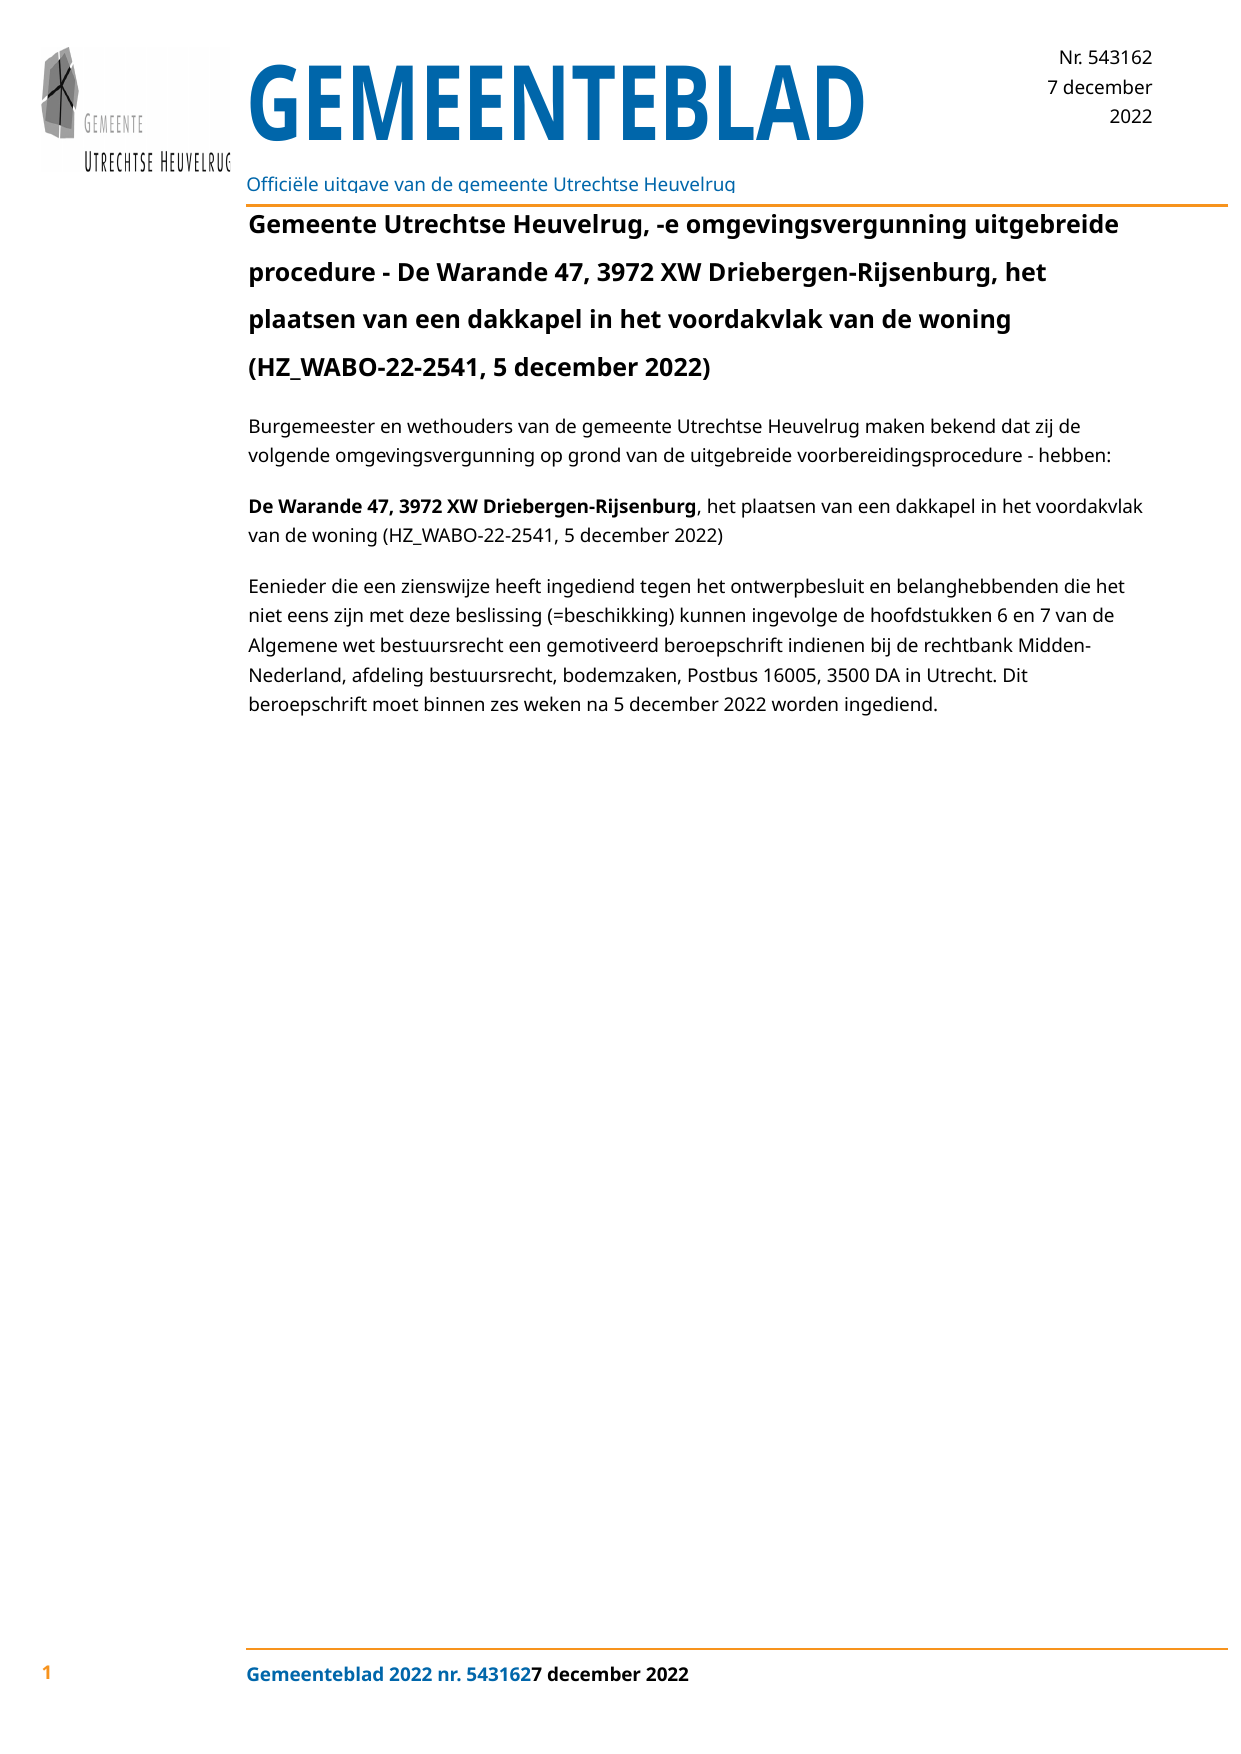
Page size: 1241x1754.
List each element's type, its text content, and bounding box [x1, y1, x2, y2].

picture [41, 47, 231, 172]
text Burgemeester en wethouders van de gemeente Utrechtse Heuvelrug maken bekend dat zij de volgende omgevingsvergunning op grond van de uitgebreide voorbereidingsprocedure - hebben: [248, 413, 1152, 468]
text Gemeente Utrechtse Heuvelrug, -e omgevingsvergunning uitgebreide procedure - De Warande 47, 3972 XW Driebergen-Rijsenburg, het plaatsen van een dakkapel in het voordakvlak van de woning (HZ_WABO-22-2541, 5 december 2022) [248, 207, 1152, 384]
text De Warande 47, 3972 XW Driebergen-Rijsenburg, het plaatsen van een dakkapel in het voordakvlak van de woning (HZ_WABO-22-2541, 5 december 2022) [248, 493, 1152, 548]
text Eenieder die een zienswijze heeft ingediend tegen het ontwerpbesluit en belanghebbenden die het niet eens zijn met deze beslissing (=beschikking) kunnen ingevolge de hoofdstukken 6 en 7 van de Algemene wet bestuursrecht een gemotiveerd beroepschrift indienen bij de rechtbank Midden-Nederland, afdeling bestuursrecht, bodemzaken, Postbus 16005, 3500 DA in Utrecht. Dit beroepschrift moet binnen zes weken na 5 december 2022 worden ingediend. [248, 573, 1152, 717]
